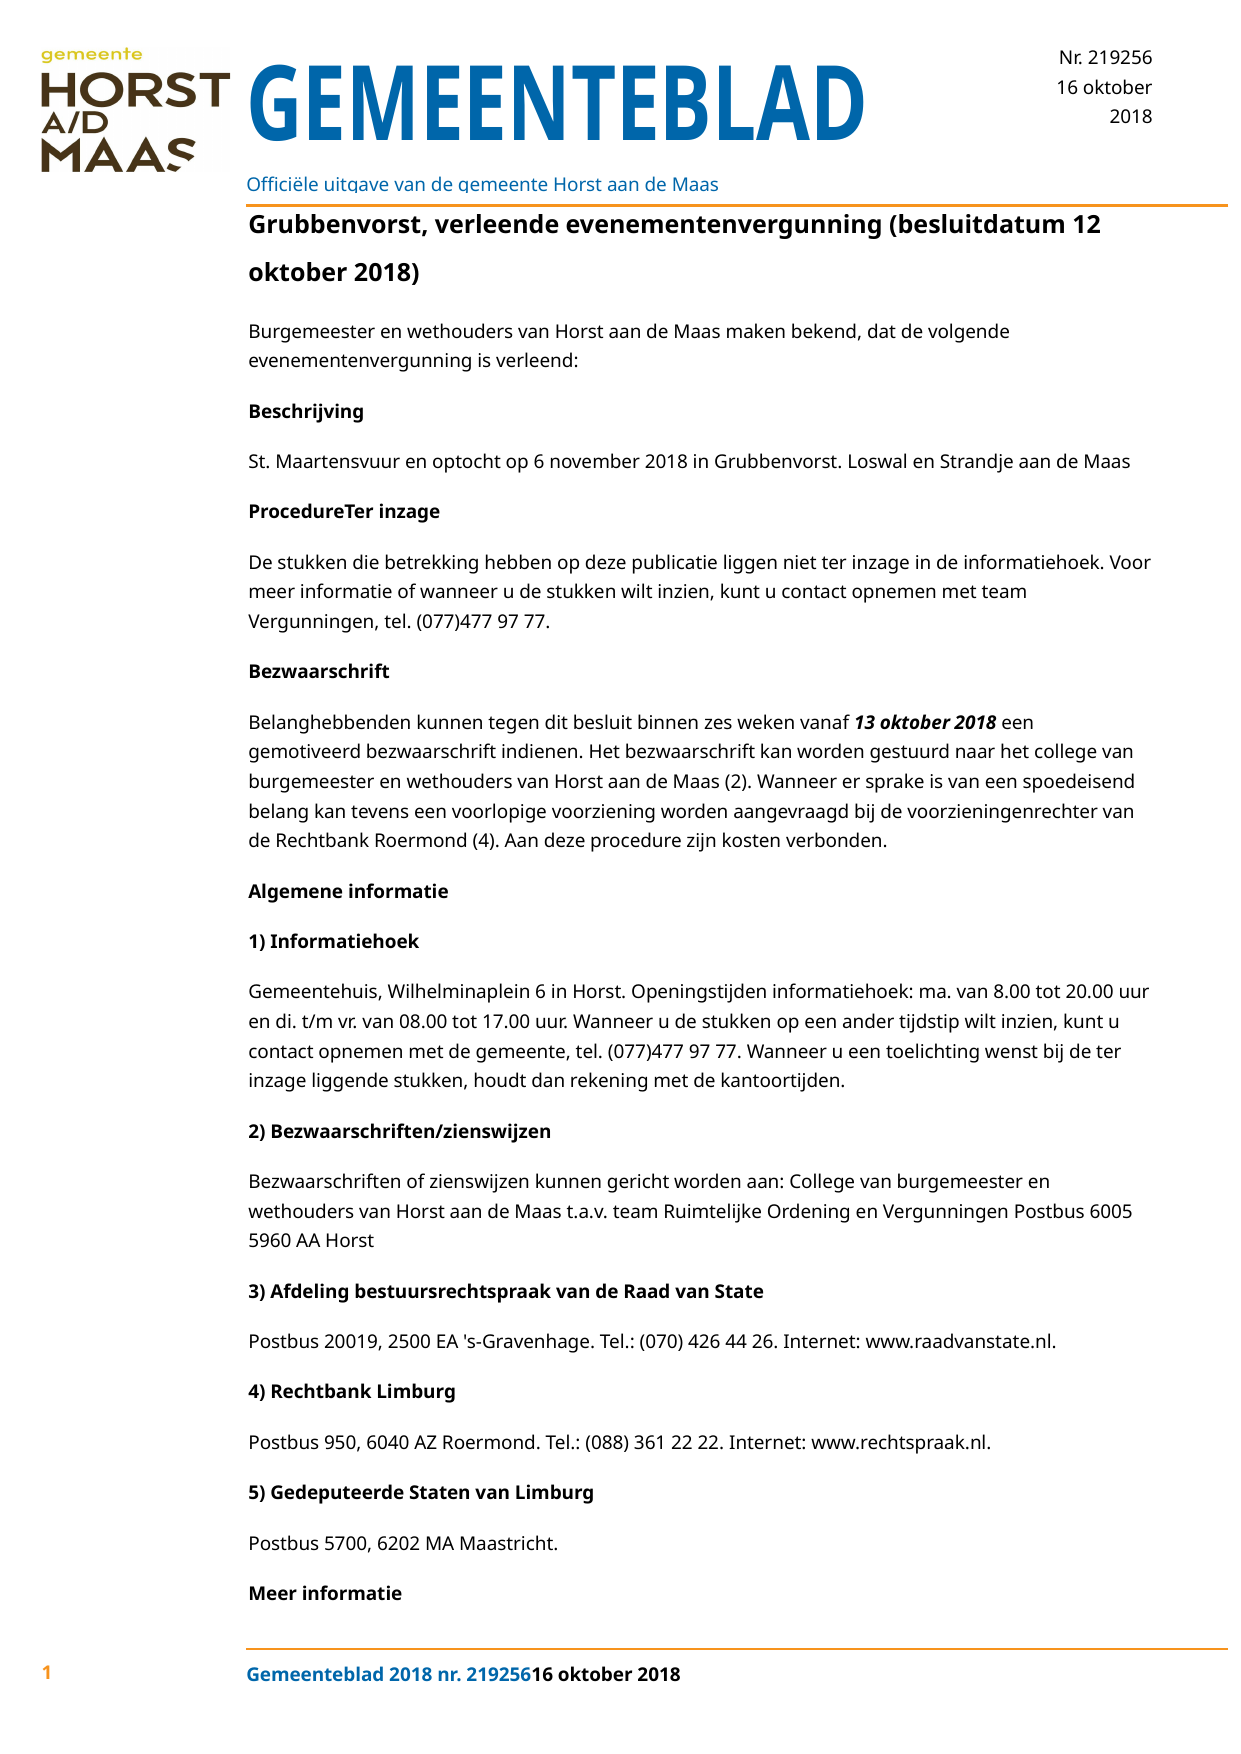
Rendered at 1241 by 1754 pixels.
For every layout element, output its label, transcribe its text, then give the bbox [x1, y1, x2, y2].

text 4) Rechtbank Limburg [248, 1379, 1152, 1404]
text Gemeentehuis, Wilhelminaplein 6 in Horst. Openingstijden informatiehoek: ma. van 8.00 tot 20.00 uur en di. t/m vr. van 08.00 tot 17.00 uur. Wanneer u de stukken op een ander tijdstip wilt inzien, kunt u contact opnemen met de gemeente, tel. (077)477 97 77. Wanneer u een toelichting wenst bij de ter inzage liggende stukken, houdt dan rekening met de kantoortijden. [248, 979, 1152, 1093]
text St. Maartensvuur en optocht op 6 november 2018 in Grubbenvorst. Loswal en Strandje aan de Maas [248, 448, 1152, 474]
text Belanghebbenden kunnen tegen dit besluit binnen zes weken vanaf 13 oktober 2018 een gemotiveerd bezwaarschrift indienen. Het bezwaarschrift kan worden gestuurd naar het college van burgemeester en wethouders van Horst aan de Maas (2). Wanneer er sprake is van een spoedeisend belang kan tevens een voorlopige voorziening worden aangevraagd bij de voorzieningenrechter van de Rechtbank Roermond (4). Aan deze procedure zijn kosten verbonden. [248, 709, 1152, 853]
text 2) Bezwaarschriften/zienswijzen [248, 1118, 1152, 1144]
text Grubbenvorst, verleende evenementenvergunning (besluitdatum 12 oktober 2018) [248, 207, 1152, 288]
text Algemene informatie [248, 878, 1152, 904]
text Postbus 950, 6040 AZ Roermond. Tel.: (088) 361 22 22. Internet: www.rechtspraak.nl. [248, 1429, 1152, 1455]
text Meer informatie [248, 1580, 1152, 1606]
text Beschrijving [248, 398, 1152, 424]
text Postbus 5700, 6202 MA Maastricht. [248, 1530, 1152, 1556]
text 3) Afdeling bestuursrechtspraak van de Raad van State [248, 1278, 1152, 1304]
text Postbus 20019, 2500 EA 's-Gravenhage. Tel.: (070) 426 44 26. Internet: www.raadvanstate.nl. [248, 1328, 1152, 1354]
picture [41, 47, 231, 172]
text Bezwaarschrift [248, 659, 1152, 684]
text 1) Informatiehoek [248, 928, 1152, 954]
text Bezwaarschriften of zienswijzen kunnen gericht worden aan: College van burgemeester en wethouders van Horst aan de Maas t.a.v. team Ruimtelijke Ordening en Vergunningen Postbus 6005 5960 AA Horst [248, 1168, 1152, 1253]
text De stukken die betrekking hebben op deze publicatie liggen niet ter inzage in de informatiehoek. Voor meer informatie of wanneer u de stukken wilt inzien, kunt u contact opnemen met team Vergunningen, tel. (077)477 97 77. [248, 549, 1152, 634]
text ProcedureTer inzage [248, 499, 1152, 524]
text 5) Gedeputeerde Staten van Limburg [248, 1479, 1152, 1505]
text Burgemeester en wethouders van Horst aan de Maas maken bekend, dat de volgende evenementenvergunning is verleend: [248, 318, 1152, 373]
